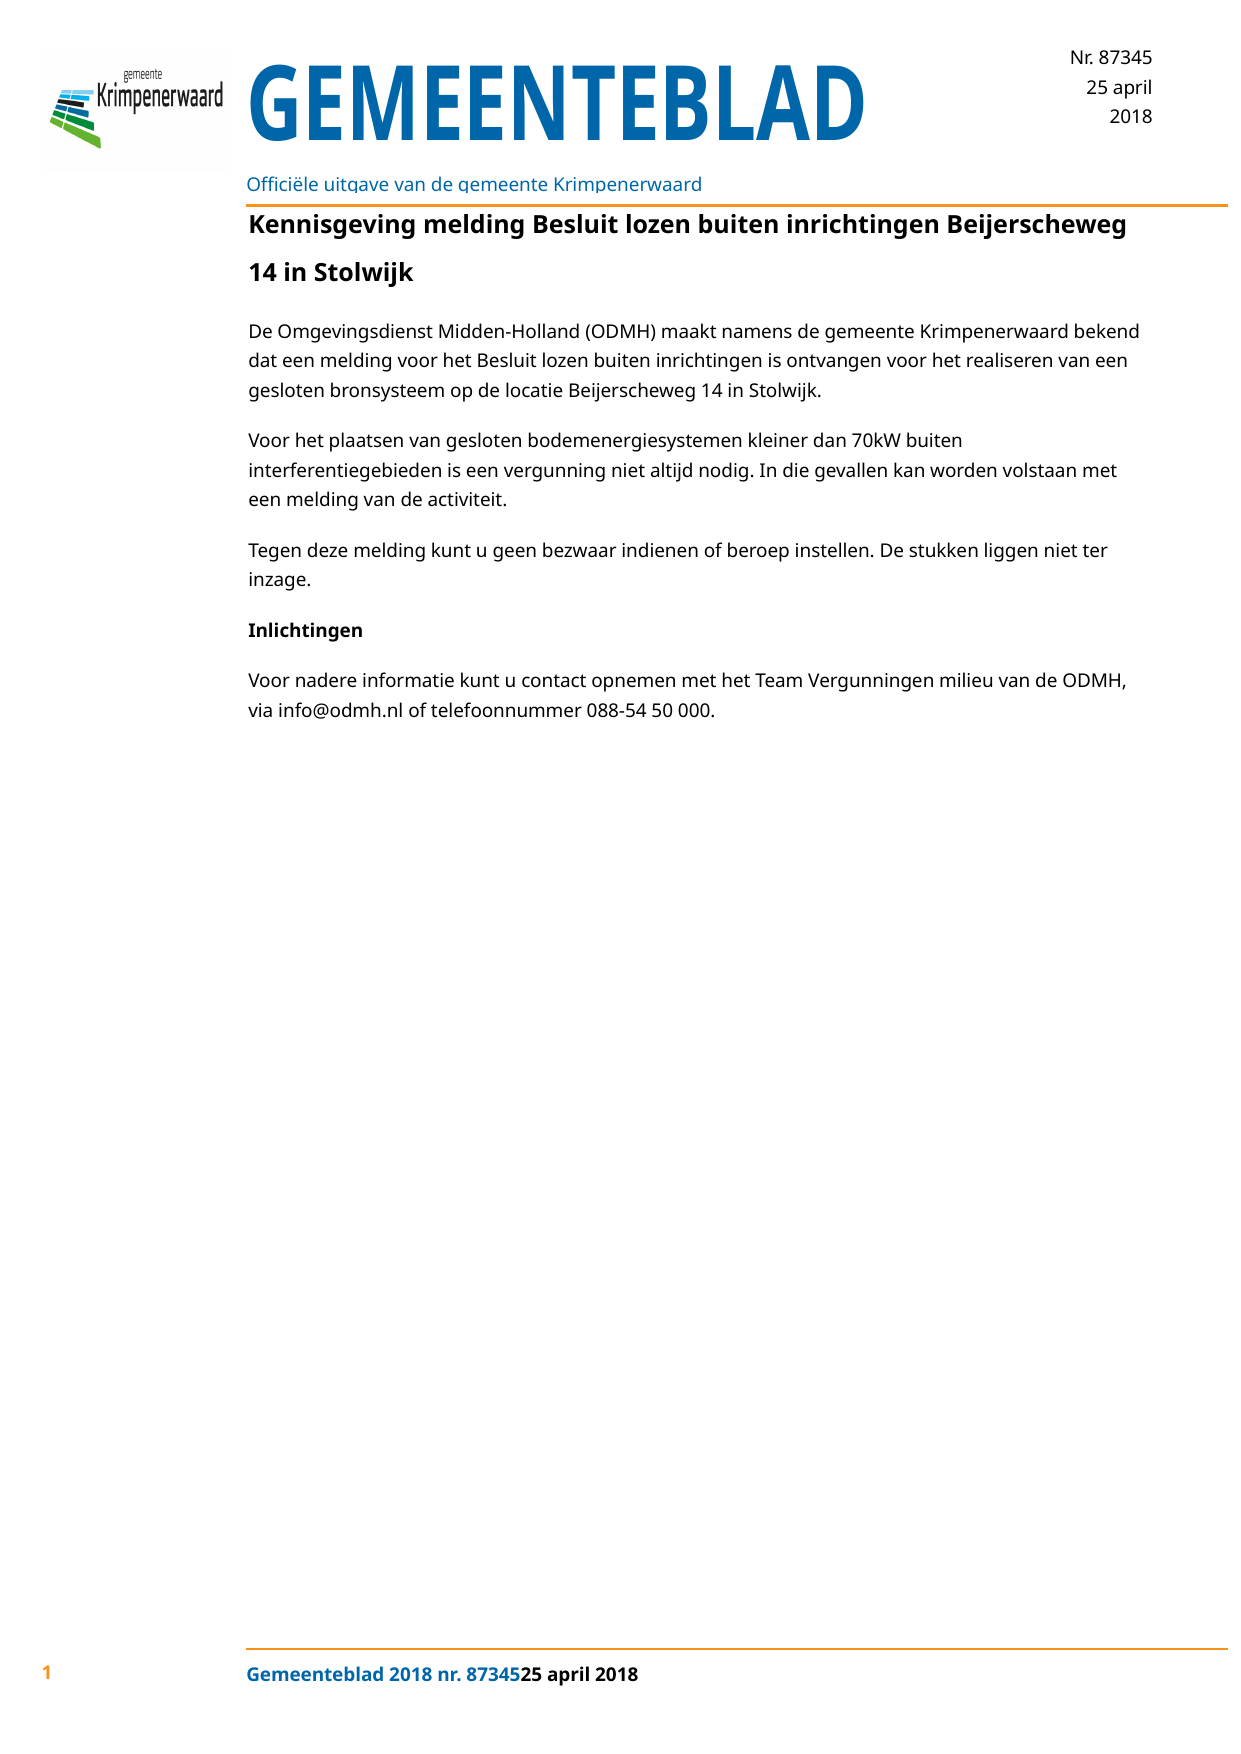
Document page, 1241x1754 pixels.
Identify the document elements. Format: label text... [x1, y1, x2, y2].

picture [41, 47, 231, 172]
text Inlichtingen [248, 617, 1152, 643]
text Voor nadere informatie kunt u contact opnemen met het Team Vergunningen milieu van de ODMH, via info@odmh.nl of telefoonnummer 088-54 50 000. [248, 667, 1152, 723]
text De Omgevingsdienst Midden-Holland (ODMH) maakt namens de gemeente Krimpenerwaard bekend dat een melding voor het Besluit lozen buiten inrichtingen is ontvangen voor het realiseren van een gesloten bronsysteem op de locatie Beijerscheweg 14 in Stolwijk. [248, 318, 1152, 403]
text Kennisgeving melding Besluit lozen buiten inrichtingen Beijerscheweg 14 in Stolwijk [248, 207, 1152, 288]
text Voor het plaatsen van gesloten bodemenergiesystemen kleiner dan 70kW buiten interferentiegebieden is een vergunning niet altijd nodig. In die gevallen kan worden volstaan met een melding van de activiteit. [248, 427, 1152, 512]
text Tegen deze melding kunt u geen bezwaar indienen of beroep instellen. De stukken liggen niet ter inzage. [248, 537, 1152, 592]
